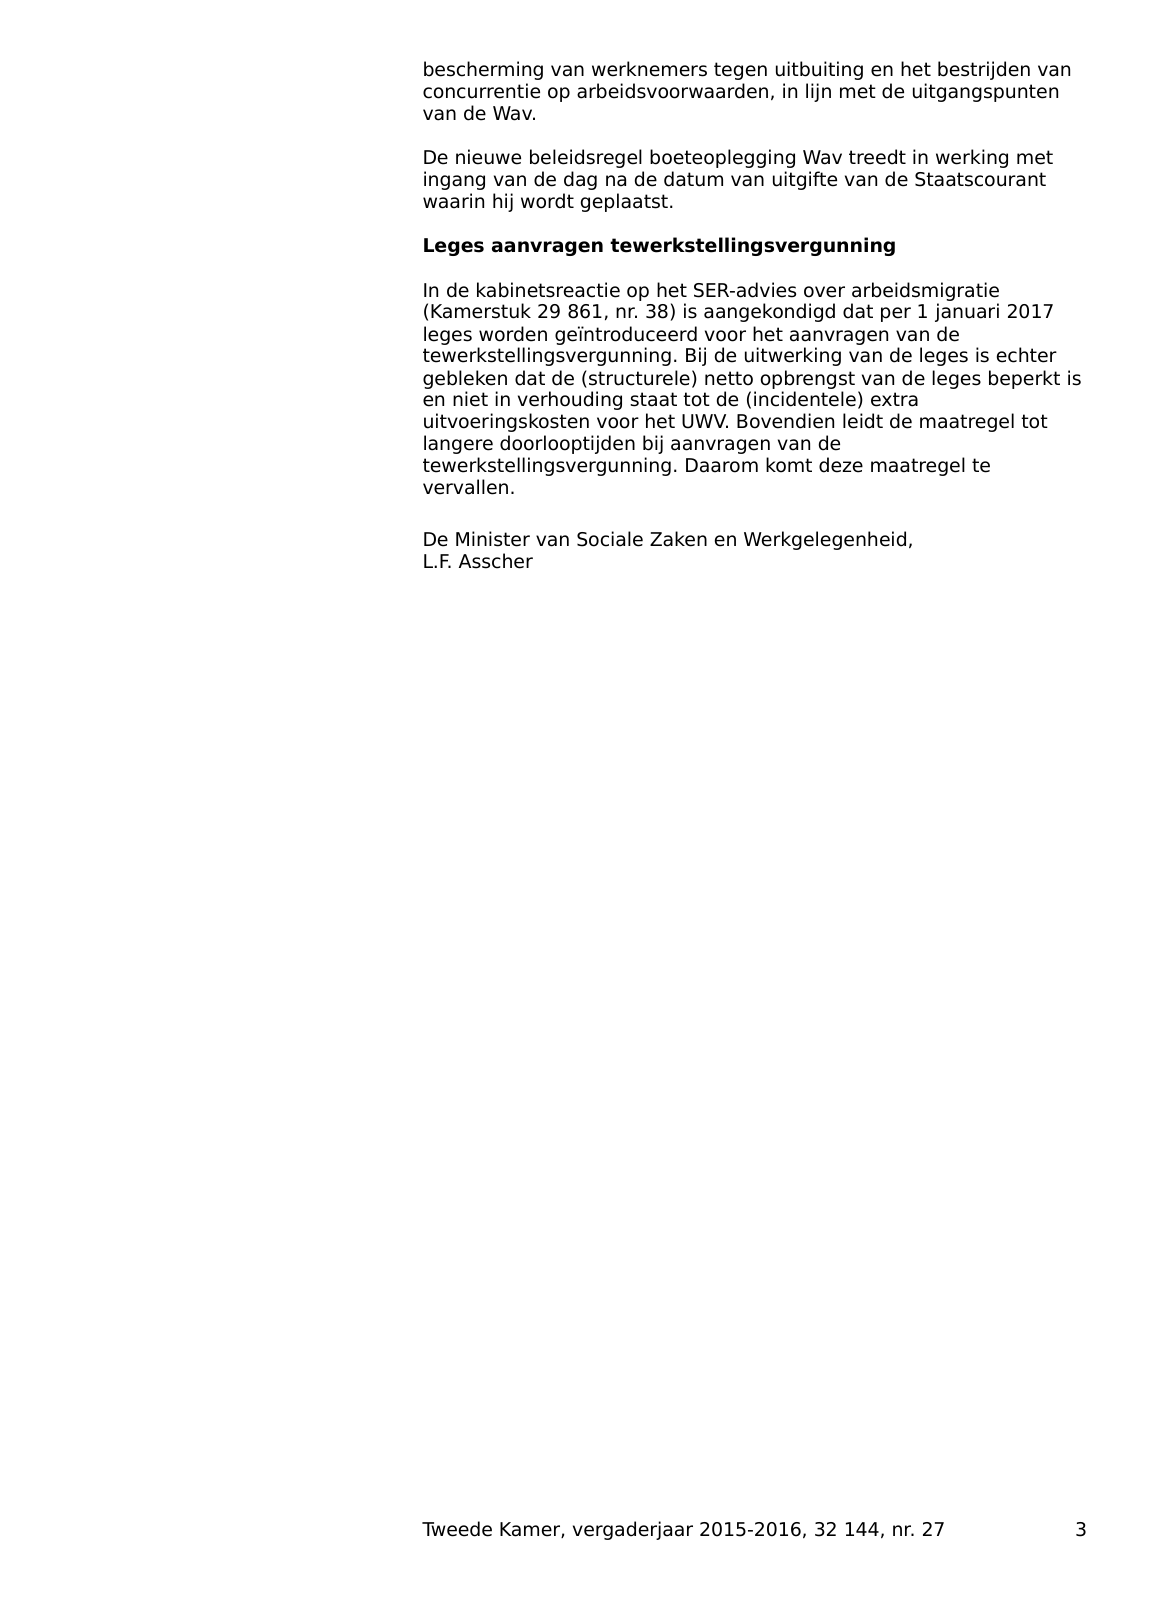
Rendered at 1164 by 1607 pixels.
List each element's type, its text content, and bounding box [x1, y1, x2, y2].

text In de kabinetsreactie op het SER-advies over arbeidsmigratie (Kamerstuk 29 861, nr. 38) is aangekondigd dat per 1 januari 2017 leges worden geïntroduceerd voor het aanvragen van de tewerkstellingsvergunning. Bij de uitwerking van de leges is echter gebleken dat de (structurele) netto opbrengst van de leges beperkt is en niet in verhouding staat tot de (incidentele) extra uitvoeringskosten voor het UWV. Bovendien leidt de maatregel tot langere doorlooptijden bij aanvragen van de tewerkstellingsvergunning. Daarom komt deze maatregel te vervallen. [422, 279, 1087, 499]
subtitle Leges aanvragen tewerkstellingsvergunning [422, 235, 1087, 257]
text De Minister van Sociale Zaken en Werkgelegenheid, L.F. Asscher [422, 529, 1087, 573]
text De nieuwe beleidsregel boeteoplegging Wav treedt in werking met ingang van de dag na de datum van uitgifte van de Staatscourant waarin hij wordt geplaatst. [422, 147, 1087, 213]
text bescherming van werknemers tegen uitbuiting en het bestrijden van concurrentie op arbeidsvoorwaarden, in lijn met de uitgangspunten van de Wav. [422, 59, 1087, 125]
